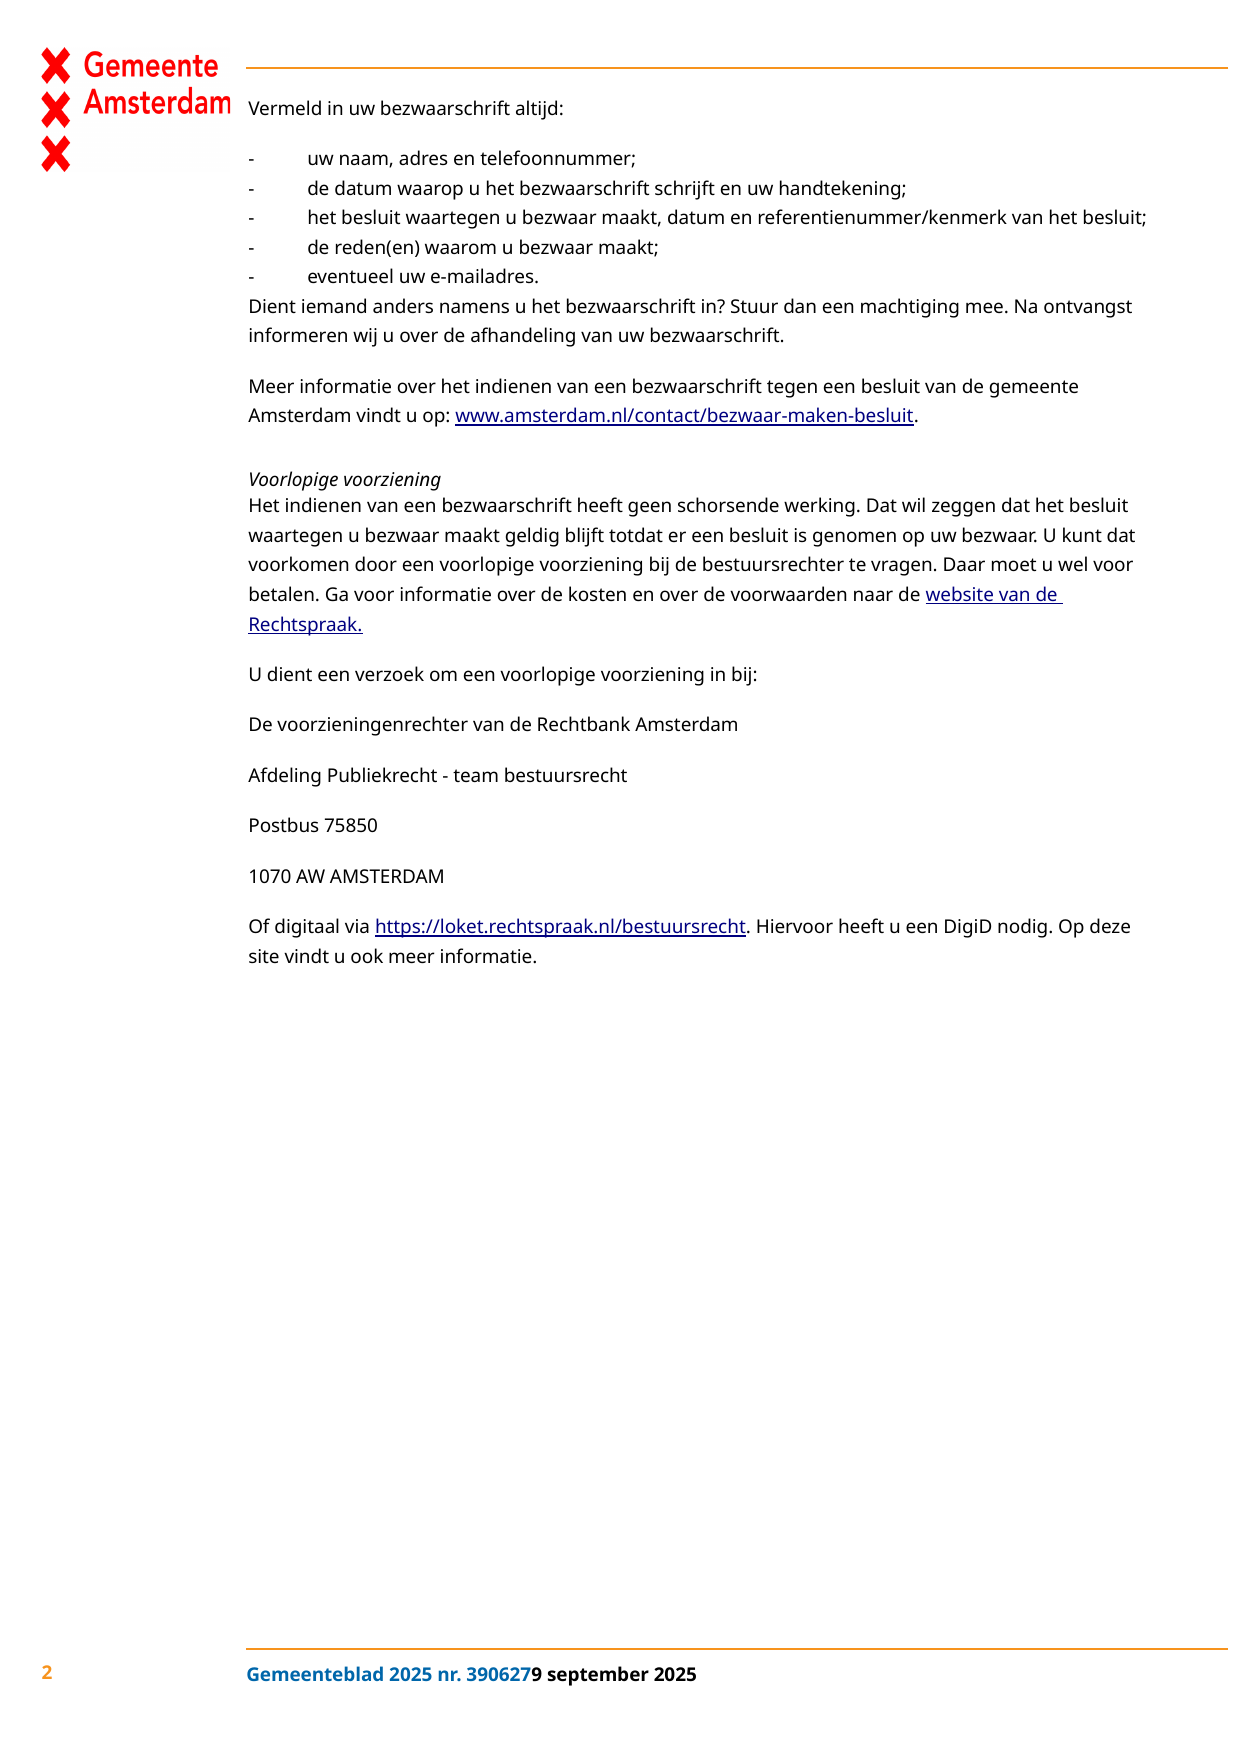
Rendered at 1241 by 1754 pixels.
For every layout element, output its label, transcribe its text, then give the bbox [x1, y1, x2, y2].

list uw naam, adres en telefoonnummer; [248, 145, 1152, 171]
list eventueel uw e-mailadres. [248, 263, 1152, 289]
list de reden(en) waarom u bezwaar maakt; [248, 234, 1152, 260]
text Vermeld in uw bezwaarschrift altijd: [248, 95, 1152, 121]
text Meer informatie over het indienen van een bezwaarschrift tegen een besluit van de gemeente Amsterdam vindt u op: www.amsterdam.nl/contact/bezwaar-maken-besluit. [248, 373, 1152, 428]
text Postbus 75850 [248, 812, 1152, 838]
text Dient iemand anders namens u het bezwaarschrift in? Stuur dan een machtiging mee. Na ontvangst informeren wij u over de afhandeling van uw bezwaarschrift. [248, 293, 1152, 348]
list de datum waarop u het bezwaarschrift schrijft en uw handtekening; [248, 175, 1152, 201]
text Of digitaal via https://loket.rechtspraak.nl/bestuursrecht. Hiervoor heeft u een DigiD nodig. Op deze site vindt u ook meer informatie. [248, 913, 1152, 968]
text U dient een verzoek om een voorlopige voorziening in bij: [248, 661, 1152, 687]
text Voorlopige voorziening [248, 467, 1152, 492]
list het besluit waartegen u bezwaar maakt, datum en referentienummer/kenmerk van het besluit; [248, 204, 1152, 230]
text 1070 AW AMSTERDAM [248, 863, 1152, 888]
text De voorzieningenrechter van de Rechtbank Amsterdam [248, 712, 1152, 737]
text Het indienen van een bezwaarschrift heeft geen schorsende werking. Dat wil zeggen dat het besluit waartegen u bezwaar maakt geldig blijft totdat er een besluit is genomen op uw bezwaar. U kunt dat voorkomen door een voorlopige voorziening bij de bestuursrechter te vragen. Daar moet u wel voor betalen. Ga voor informatie over de kosten en over de voorwaarden naar de website van de Rechtspraak. [248, 492, 1152, 636]
picture [41, 47, 231, 172]
text Afdeling Publiekrecht - team bestuursrecht [248, 762, 1152, 788]
